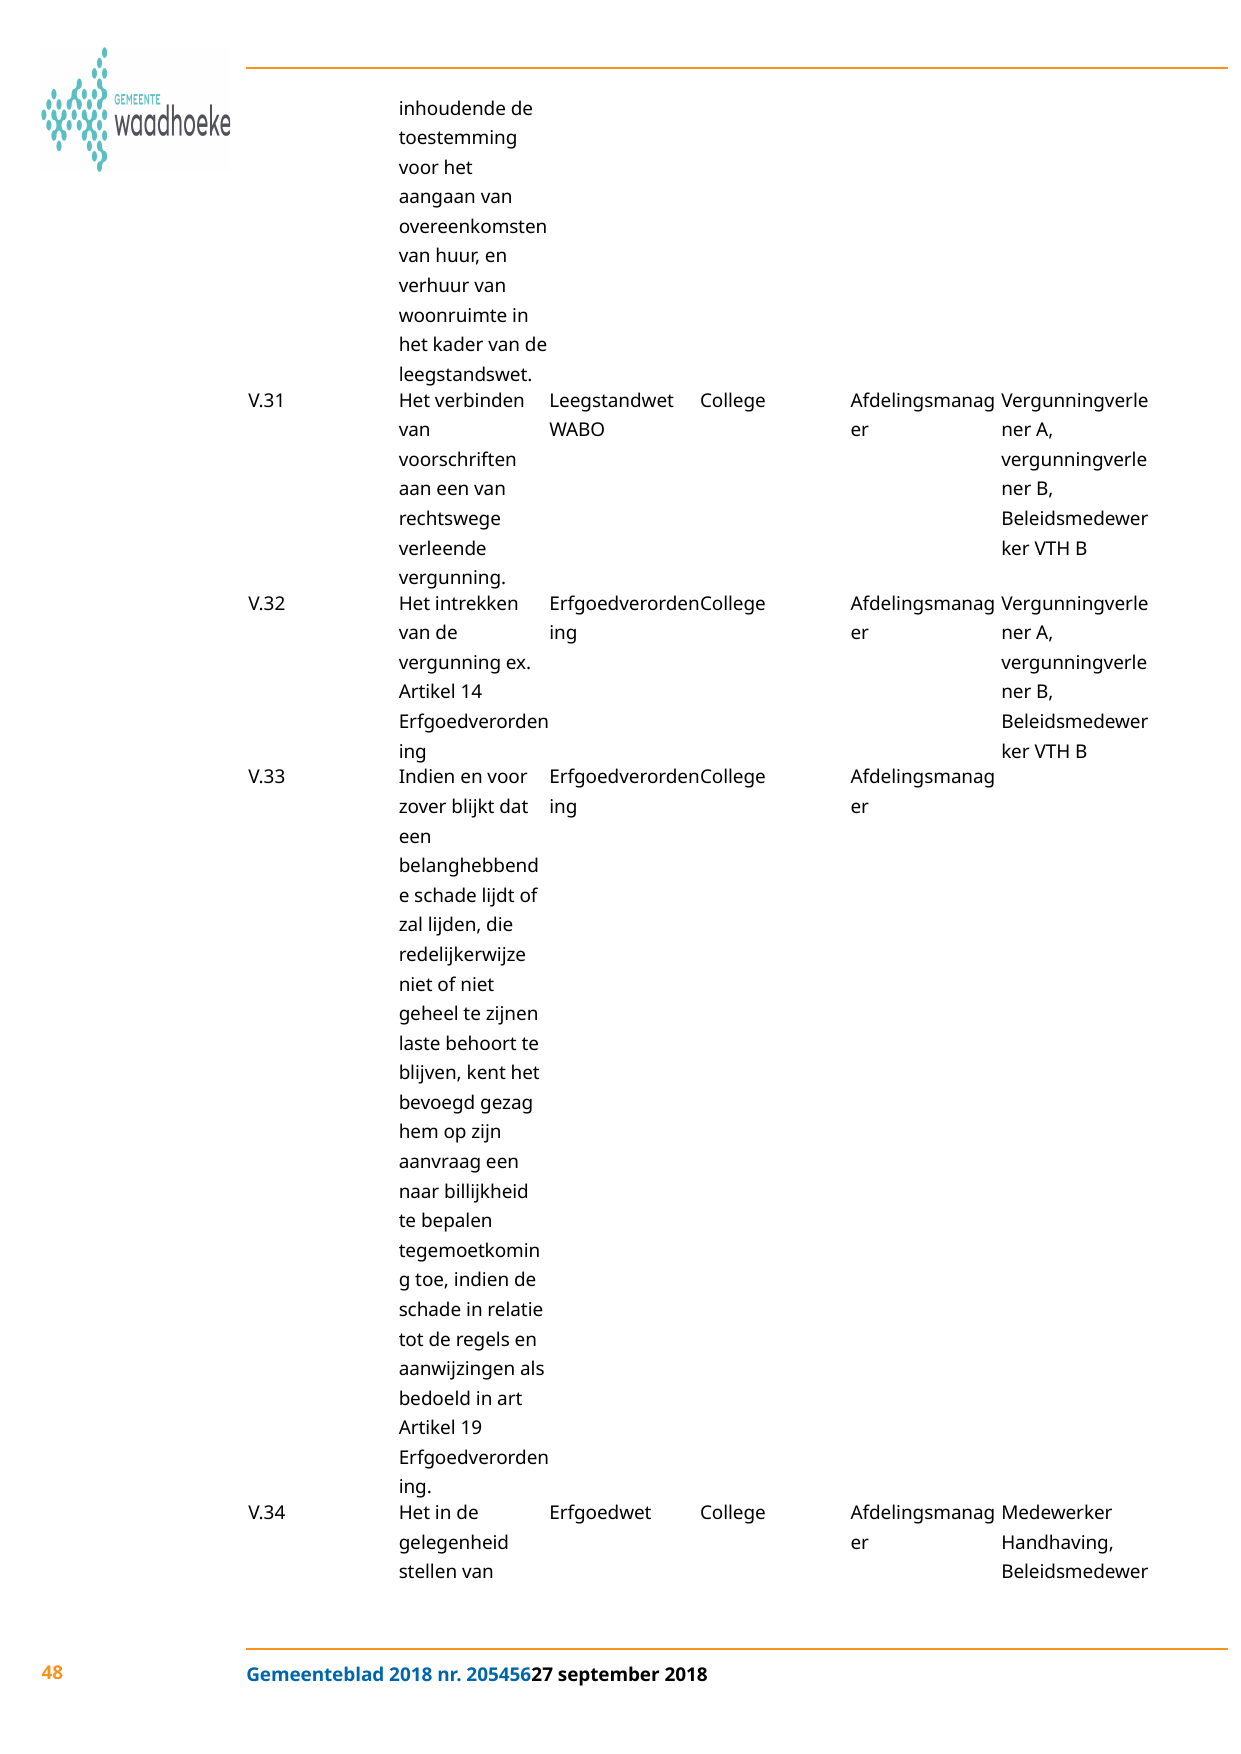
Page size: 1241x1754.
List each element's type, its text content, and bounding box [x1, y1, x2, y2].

table_cell Erfgoedverordening [549, 764, 700, 1499]
table_cell Erfgoedwet [549, 1499, 700, 1584]
table_cell [1001, 95, 1152, 387]
table_cell Indien en voor zover blijkt dat een belanghebbende schade lijdt of zal lijden, die redelijkerwijze niet of niet geheel te zijnen laste behoort te blijven, kent het bevoegd gezag hem op zijn aanvraag een naar billijkheid te bepalen tegemoetkoming toe, indien de schade in relatie tot de regels en aanwijzingen als bedoeld in art Artikel 19 Erfgoedverordening. [399, 764, 549, 1499]
picture [41, 47, 231, 172]
table_cell inhoudende de toestemming voor het aangaan van overeenkomsten van huur, en verhuur van woonruimte in het kader van de leegstandswet. [399, 95, 549, 387]
table_cell [850, 95, 1001, 387]
table_cell Het in de gelegenheid stellen van [399, 1499, 549, 1584]
table_cell Het verbinden van voorschriften aan een van rechtswege verleende vergunning. [399, 387, 549, 590]
table_cell Vergunningverlener A, vergunningverlener B, Beleidsmedewerker VTH B [1001, 590, 1152, 764]
table_cell V.34 [248, 1499, 398, 1584]
table_cell Leegstandwet WABO [549, 387, 700, 590]
table_cell Afdelingsmanager [850, 590, 1001, 764]
table_cell V.31 [248, 387, 398, 590]
table_cell Afdelingsmanager [850, 1499, 1001, 1584]
table_cell Vergunningverlener A, vergunningverlener B, Beleidsmedewerker VTH B [1001, 387, 1152, 590]
table_cell Het intrekken van de vergunning ex. Artikel 14 Erfgoedverordening [399, 590, 549, 764]
table_cell College [700, 590, 850, 764]
table_cell [248, 95, 398, 387]
table_cell College [700, 1499, 850, 1584]
table_cell Medewerker Handhaving, Beleidsmedewer [1001, 1499, 1152, 1584]
table_cell [549, 95, 700, 387]
table_cell College [700, 764, 850, 1499]
table_cell [700, 95, 850, 387]
table_cell [1001, 764, 1152, 1499]
table_cell V.32 [248, 590, 398, 764]
table_cell College [700, 387, 850, 590]
table_cell V.33 [248, 764, 398, 1499]
table_cell Afdelingsmanager [850, 387, 1001, 590]
table_cell Afdelingsmanager [850, 764, 1001, 1499]
table_cell Erfgoedverordening [549, 590, 700, 764]
